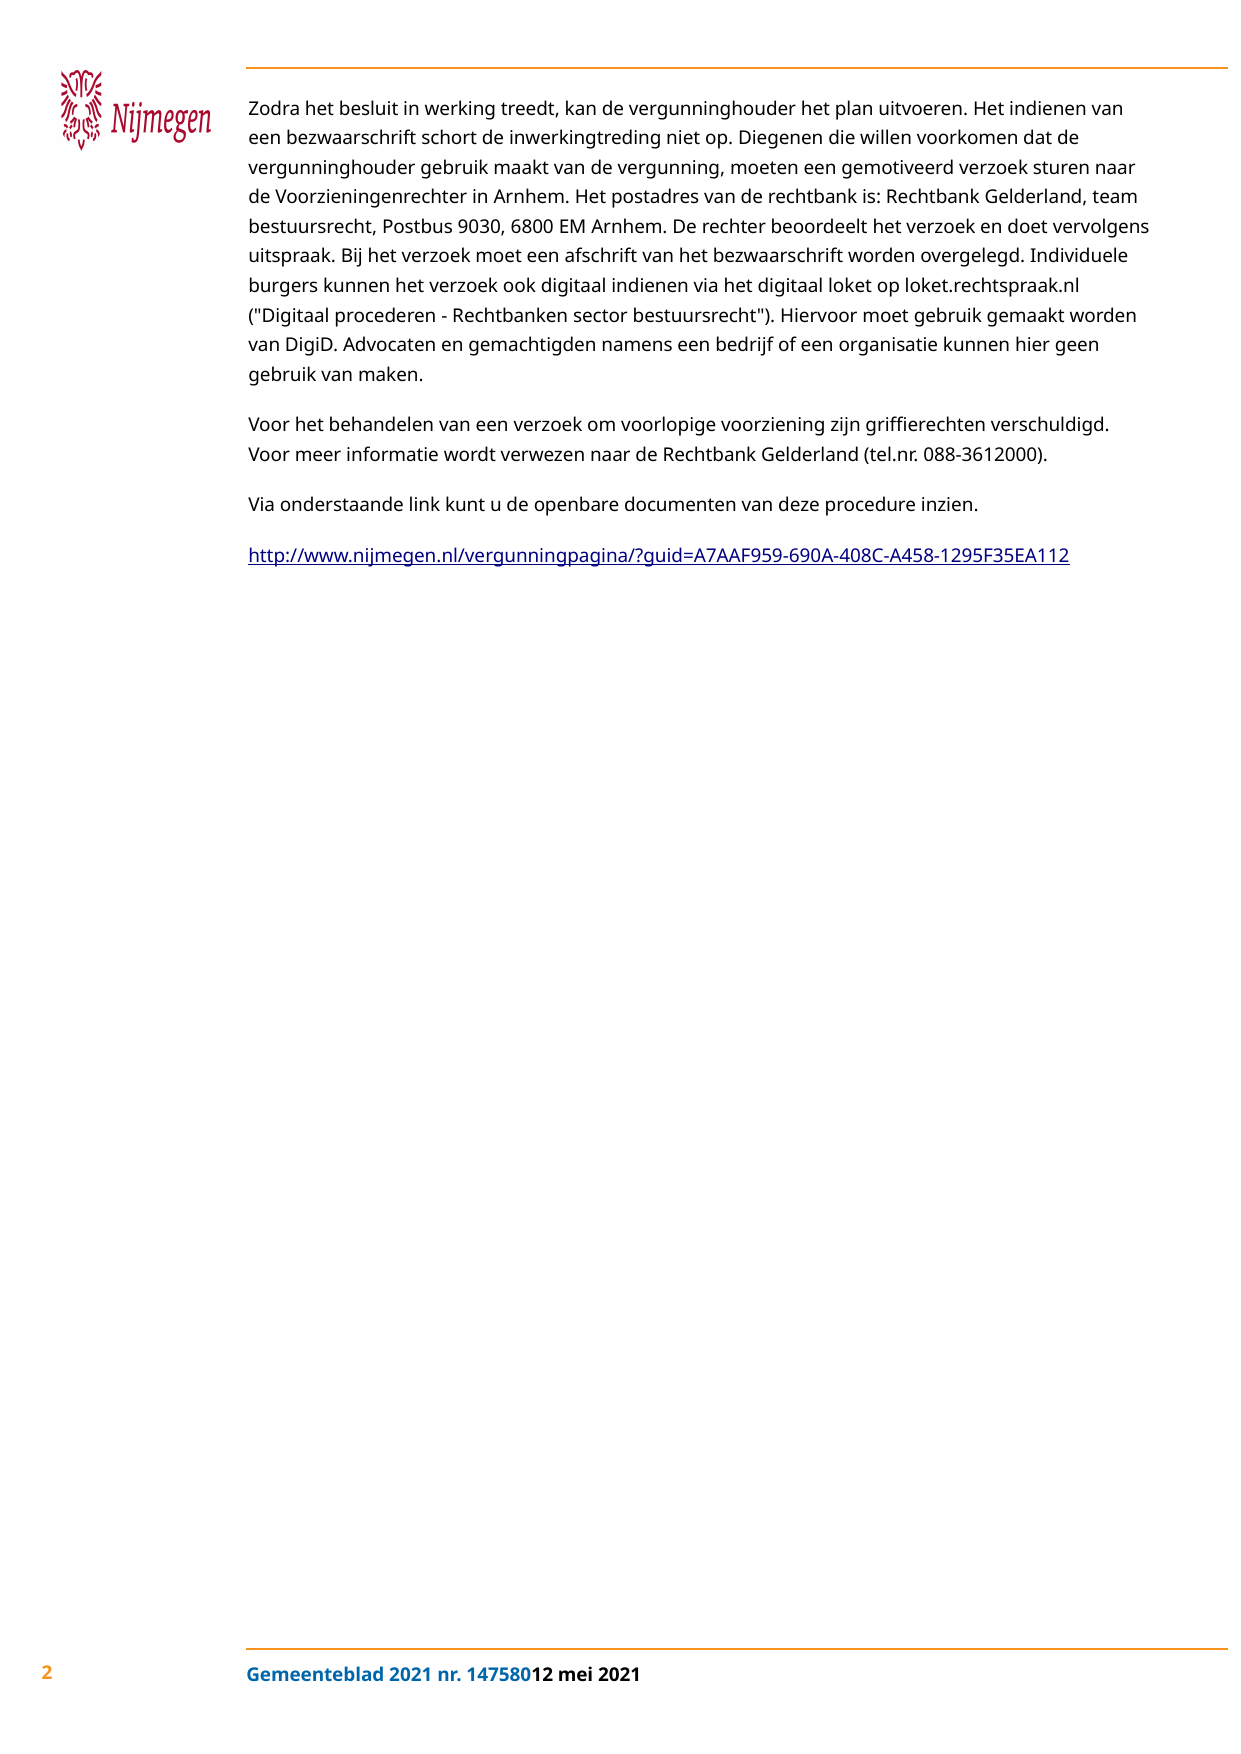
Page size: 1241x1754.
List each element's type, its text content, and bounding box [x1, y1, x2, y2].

picture [41, 47, 231, 172]
text Via onderstaande link kunt u de openbare documenten van deze procedure inzien. [248, 491, 1152, 517]
text Zodra het besluit in werking treedt, kan de vergunninghouder het plan uitvoeren. Het indienen van een bezwaarschrift schort de inwerkingtreding niet op. Diegenen die willen voorkomen dat de vergunninghouder gebruik maakt van de vergunning, moeten een gemotiveerd verzoek sturen naar de Voorzieningenrechter in Arnhem. Het postadres van de rechtbank is: Rechtbank Gelderland, team bestuursrecht, Postbus 9030, 6800 EM Arnhem. De rechter beoordeelt het verzoek en doet vervolgens uitspraak. Bij het verzoek moet een afschrift van het bezwaarschrift worden overgelegd. Individuele burgers kunnen het verzoek ook digitaal indienen via het digitaal loket op loket.rechtspraak.nl ("Digitaal procederen - Rechtbanken sector bestuursrecht"). Hiervoor moet gebruik gemaakt worden van DigiD. Advocaten en gemachtigden namens een bedrijf of een organisatie kunnen hier geen gebruik van maken. [248, 95, 1152, 387]
text http://www.nijmegen.nl/vergunningpagina/?guid=A7AAF959-690A-408C-A458-1295F35EA112 [248, 542, 1152, 568]
text Voor het behandelen van een verzoek om voorlopige voorziening zijn griffierechten verschuldigd. Voor meer informatie wordt verwezen naar de Rechtbank Gelderland (tel.nr. 088-3612000). [248, 411, 1152, 467]
